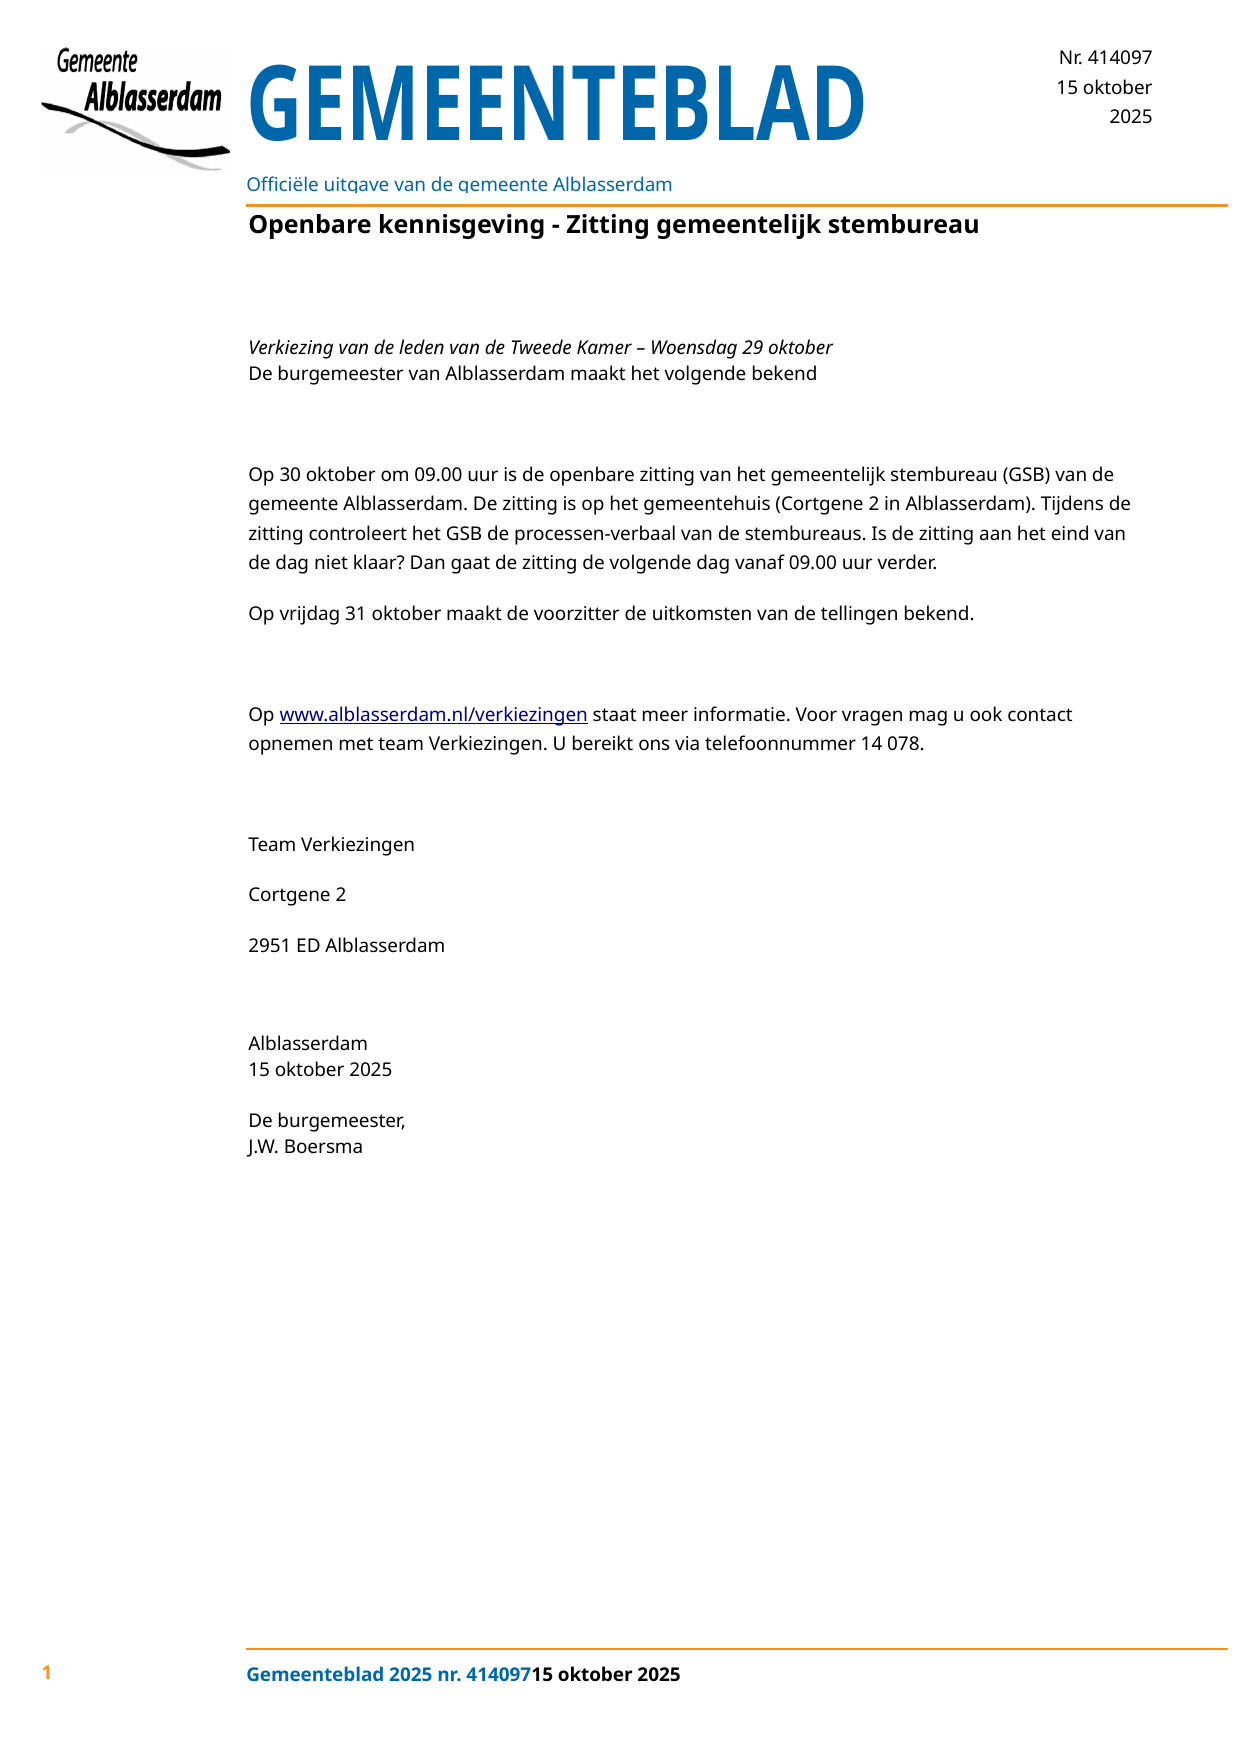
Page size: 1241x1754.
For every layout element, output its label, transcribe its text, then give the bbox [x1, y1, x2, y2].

text 15 oktober 2025 [248, 1056, 1152, 1082]
text 2951 ED Alblasserdam [248, 932, 1152, 958]
text Alblasserdam [248, 1030, 1152, 1056]
text Op 30 oktober om 09.00 uur is de openbare zitting van het gemeentelijk stembureau (GSB) van de gemeente Alblasserdam. De zitting is op het gemeentehuis (Cortgene 2 in Alblasserdam). Tijdens de zitting controleert het GSB de processen-verbaal van de stembureaus. Is de zitting aan het eind van de dag niet klaar? Dan gaat de zitting de volgende dag vanaf 09.00 uur verder. [248, 461, 1152, 575]
text Team Verkiezingen [248, 831, 1152, 857]
text Op www.alblasserdam.nl/verkiezingen staat meer informatie. Voor vragen mag u ook contact opnemen met team Verkiezingen. U bereikt ons via telefoonnummer 14 078. [248, 701, 1152, 756]
text Cortgene 2 [248, 882, 1152, 907]
picture [41, 47, 231, 172]
text J.W. Boersma [248, 1133, 1152, 1159]
text De burgemeester, [248, 1107, 1152, 1133]
text Op vrijdag 31 oktober maakt de voorzitter de uitkomsten van de tellingen bekend. [248, 600, 1152, 626]
text Openbare kennisgeving - Zitting gemeentelijk stembureau [248, 207, 1152, 241]
text Verkiezing van de leden van de Tweede Kamer – Woensdag 29 oktober [248, 334, 1152, 360]
text De burgemeester van Alblasserdam maakt het volgende bekend [248, 360, 1152, 386]
